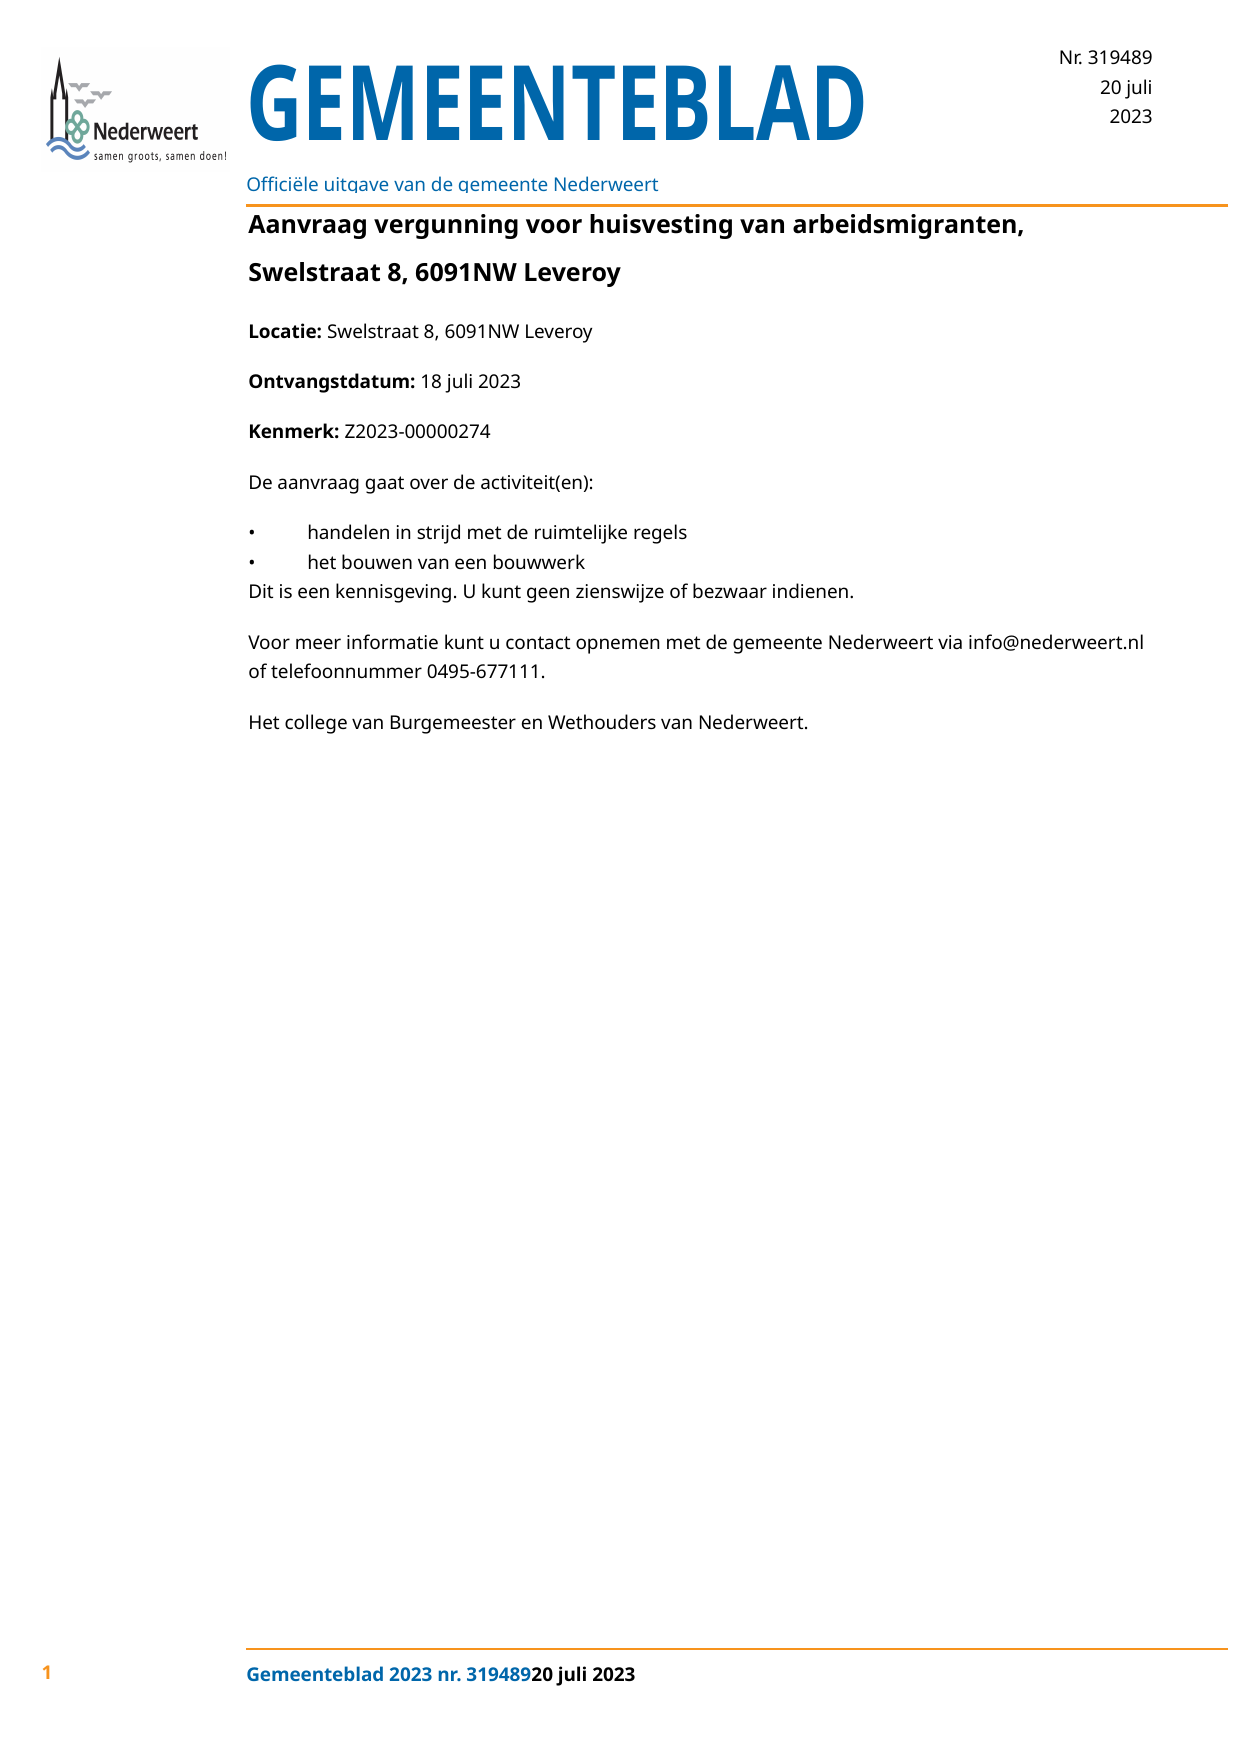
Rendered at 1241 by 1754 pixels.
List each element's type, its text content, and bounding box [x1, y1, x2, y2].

text Locatie: Swelstraat 8, 6091NW Leveroy [248, 318, 1152, 344]
text Kenmerk: Z2023-00000274 [248, 419, 1152, 444]
list het bouwen van een bouwwerk [248, 549, 1152, 575]
text Ontvangstdatum: 18 juli 2023 [248, 368, 1152, 394]
text Het college van Burgemeester en Wethouders van Nederweert. [248, 709, 1152, 735]
picture [41, 47, 231, 172]
text Dit is een kennisgeving. U kunt geen zienswijze of bezwaar indienen. [248, 579, 1152, 604]
text De aanvraag gaat over de activiteit(en): [248, 469, 1152, 495]
text Aanvraag vergunning voor huisvesting van arbeidsmigranten, Swelstraat 8, 6091NW Leveroy [248, 207, 1152, 288]
text Voor meer informatie kunt u contact opnemen met de gemeente Nederweert via info@nederweert.nl of telefoonnummer 0495-677111. [248, 629, 1152, 684]
list handelen in strijd met de ruimtelijke regels [248, 519, 1152, 545]
